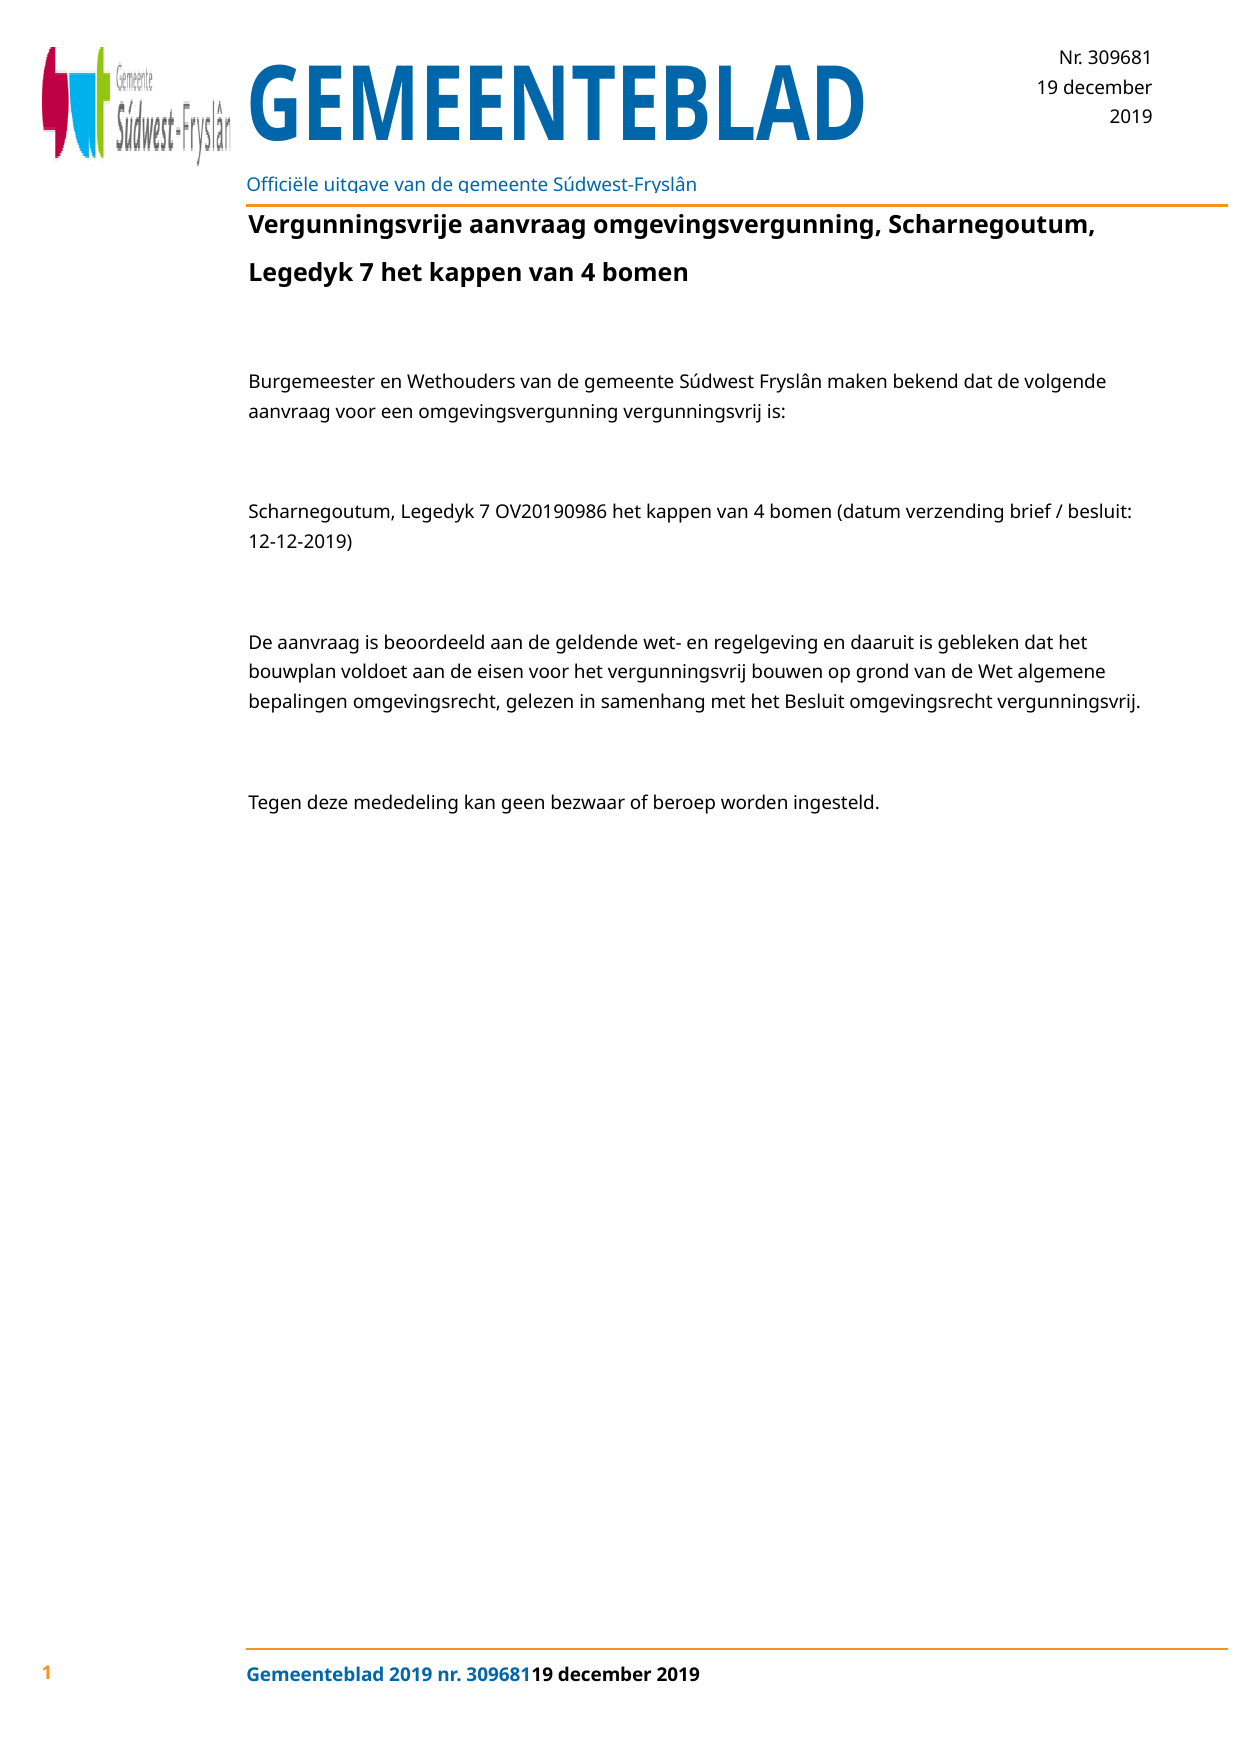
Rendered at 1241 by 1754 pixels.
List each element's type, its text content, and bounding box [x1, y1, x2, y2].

text Vergunningsvrije aanvraag omgevingsvergunning, Scharnegoutum, Legedyk 7 het kappen van 4 bomen [248, 207, 1152, 288]
text Burgemeester en Wethouders van de gemeente Súdwest Fryslân maken bekend dat de volgende aanvraag voor een omgevingsvergunning vergunningsvrij is: [248, 368, 1152, 424]
text Tegen deze mededeling kan geen bezwaar of beroep worden ingesteld. [248, 789, 1152, 815]
text De aanvraag is beoordeeld aan de geldende wet- en regelgeving en daaruit is gebleken dat het bouwplan voldoet aan de eisen voor het vergunningsvrij bouwen op grond van de Wet algemene bepalingen omgevingsrecht, gelezen in samenhang met het Besluit omgevingsrecht vergunningsvrij. [248, 629, 1152, 714]
text Scharnegoutum, Legedyk 7 OV20190986 het kappen van 4 bomen (datum verzending brief / besluit: 12-12-2019) [248, 499, 1152, 554]
picture [41, 47, 231, 172]
